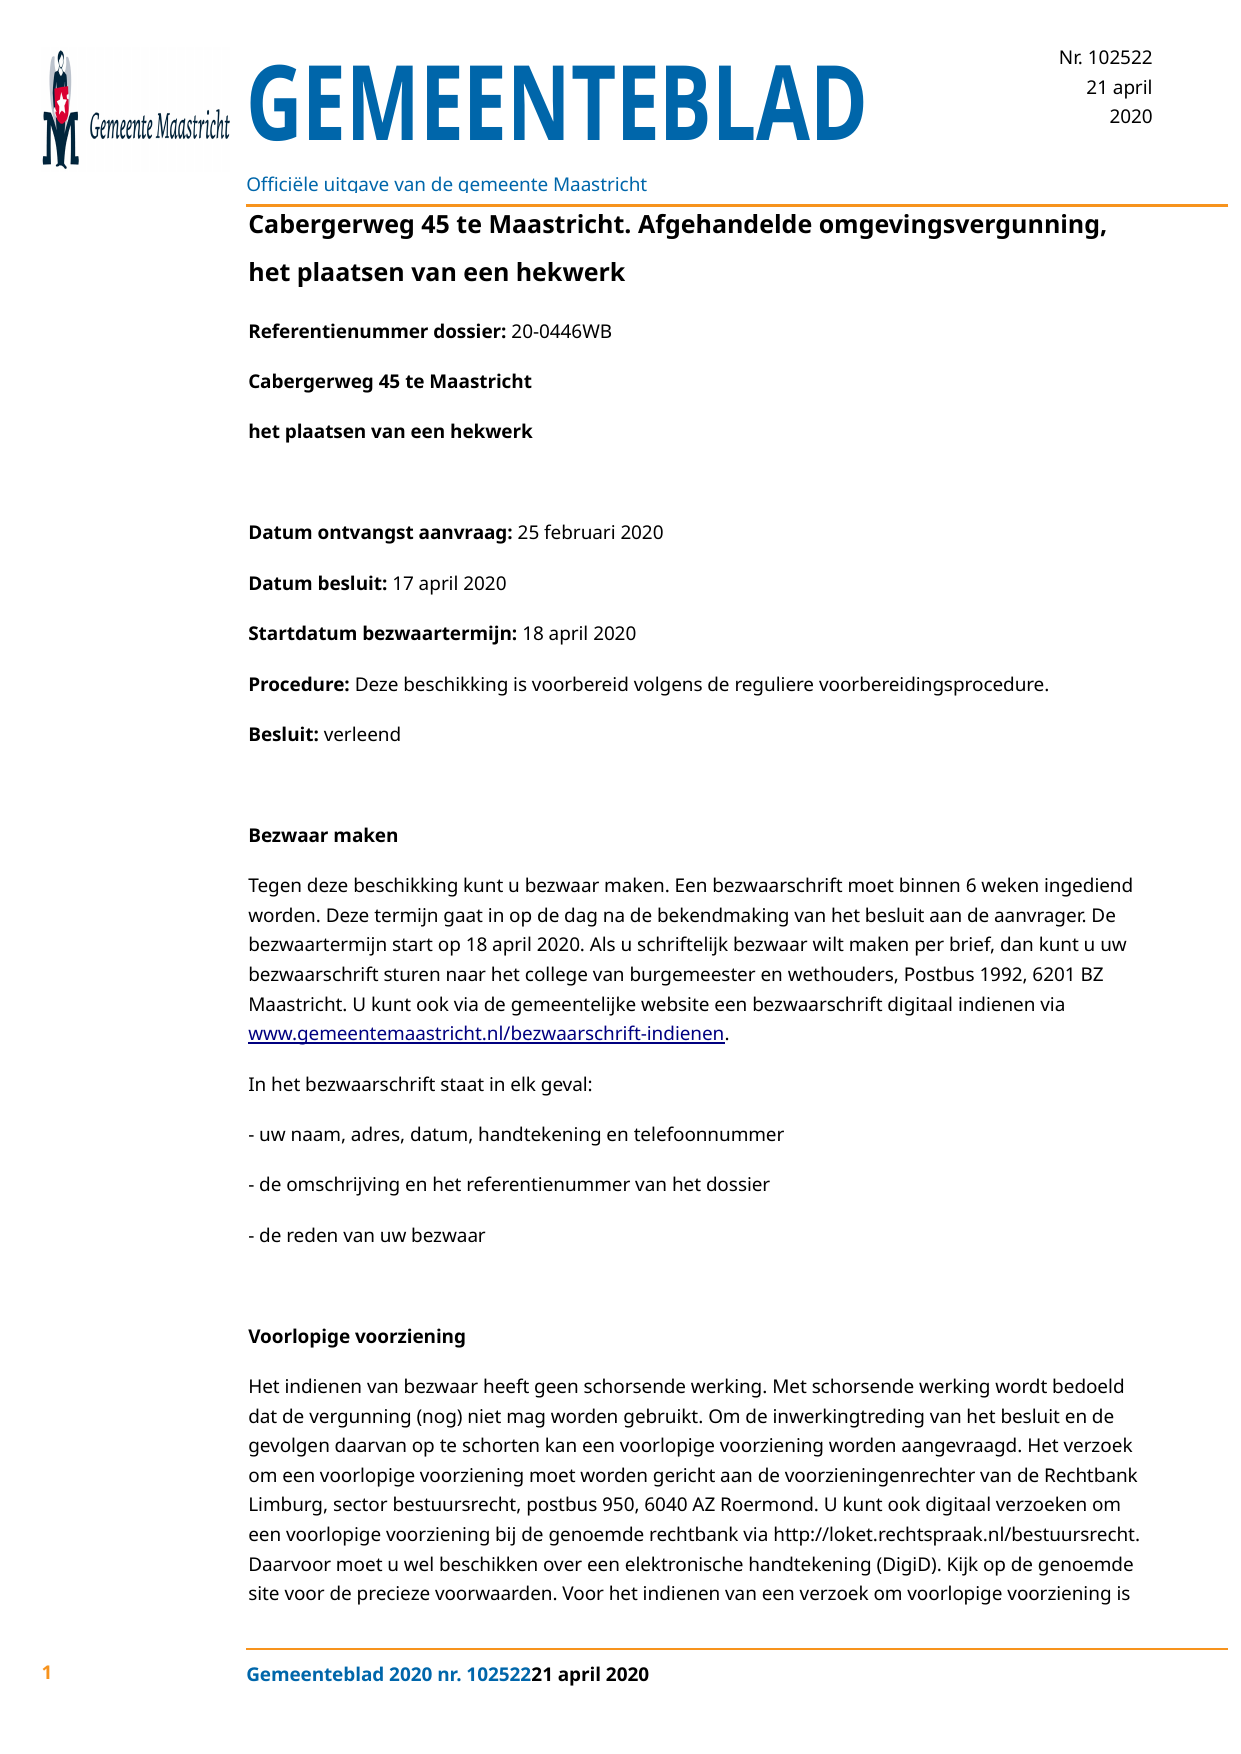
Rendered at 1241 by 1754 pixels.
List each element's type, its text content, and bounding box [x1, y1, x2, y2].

text Cabergerweg 45 te Maastricht [248, 368, 1152, 394]
text Cabergerweg 45 te Maastricht. Afgehandelde omgevingsvergunning, het plaatsen van een hekwerk [248, 207, 1152, 288]
text Bezwaar maken [248, 822, 1152, 848]
text Datum besluit: 17 april 2020 [248, 570, 1152, 596]
text Procedure: Deze beschikking is voorbereid volgens de reguliere voorbereidingsprocedure. [248, 671, 1152, 697]
text - de reden van uw bezwaar [248, 1222, 1152, 1248]
text Voorlopige voorziening [248, 1323, 1152, 1349]
text Het indienen van bezwaar heeft geen schorsende werking. Met schorsende werking wordt bedoeld dat de vergunning (nog) niet mag worden gebruikt. Om de inwerkingtreding van het besluit en de gevolgen daarvan op te schorten kan een voorlopige voorziening worden aangevraagd. Het verzoek om een voorlopige voorziening moet worden gericht aan de voorzieningenrechter van de Rechtbank Limburg, sector bestuursrecht, postbus 950, 6040 AZ Roermond. U kunt ook digitaal verzoeken om een voorlopige voorziening bij de genoemde rechtbank via http://loket.rechtspraak.nl/bestuursrecht. Daarvoor moet u wel beschikken over een elektronische handtekening (DigiD). Kijk op de genoemde site voor de precieze voorwaarden. Voor het indienen van een verzoek om voorlopige voorziening is [248, 1373, 1152, 1606]
text Startdatum bezwaartermijn: 18 april 2020 [248, 620, 1152, 646]
text Besluit: verleend [248, 721, 1152, 747]
text Tegen deze beschikking kunt u bezwaar maken. Een bezwaarschrift moet binnen 6 weken ingediend worden. Deze termijn gaat in op de dag na de bekendmaking van het besluit aan de aanvrager. De bezwaartermijn start op 18 april 2020. Als u schriftelijk bezwaar wilt maken per brief, dan kunt u uw bezwaarschrift sturen naar het college van burgemeester en wethouders, Postbus 1992, 6201 BZ Maastricht. U kunt ook via de gemeentelijke website een bezwaarschrift digitaal indienen via www.gemeentemaastricht.nl/bezwaarschrift-indienen. [248, 872, 1152, 1046]
text het plaatsen van een hekwerk [248, 419, 1152, 444]
text Datum ontvangst aanvraag: 25 februari 2020 [248, 519, 1152, 545]
text - de omschrijving en het referentienummer van het dossier [248, 1172, 1152, 1197]
picture [41, 47, 231, 172]
text Referentienummer dossier: 20-0446WB [248, 318, 1152, 344]
text In het bezwaarschrift staat in elk geval: [248, 1071, 1152, 1097]
text - uw naam, adres, datum, handtekening en telefoonnummer [248, 1121, 1152, 1147]
